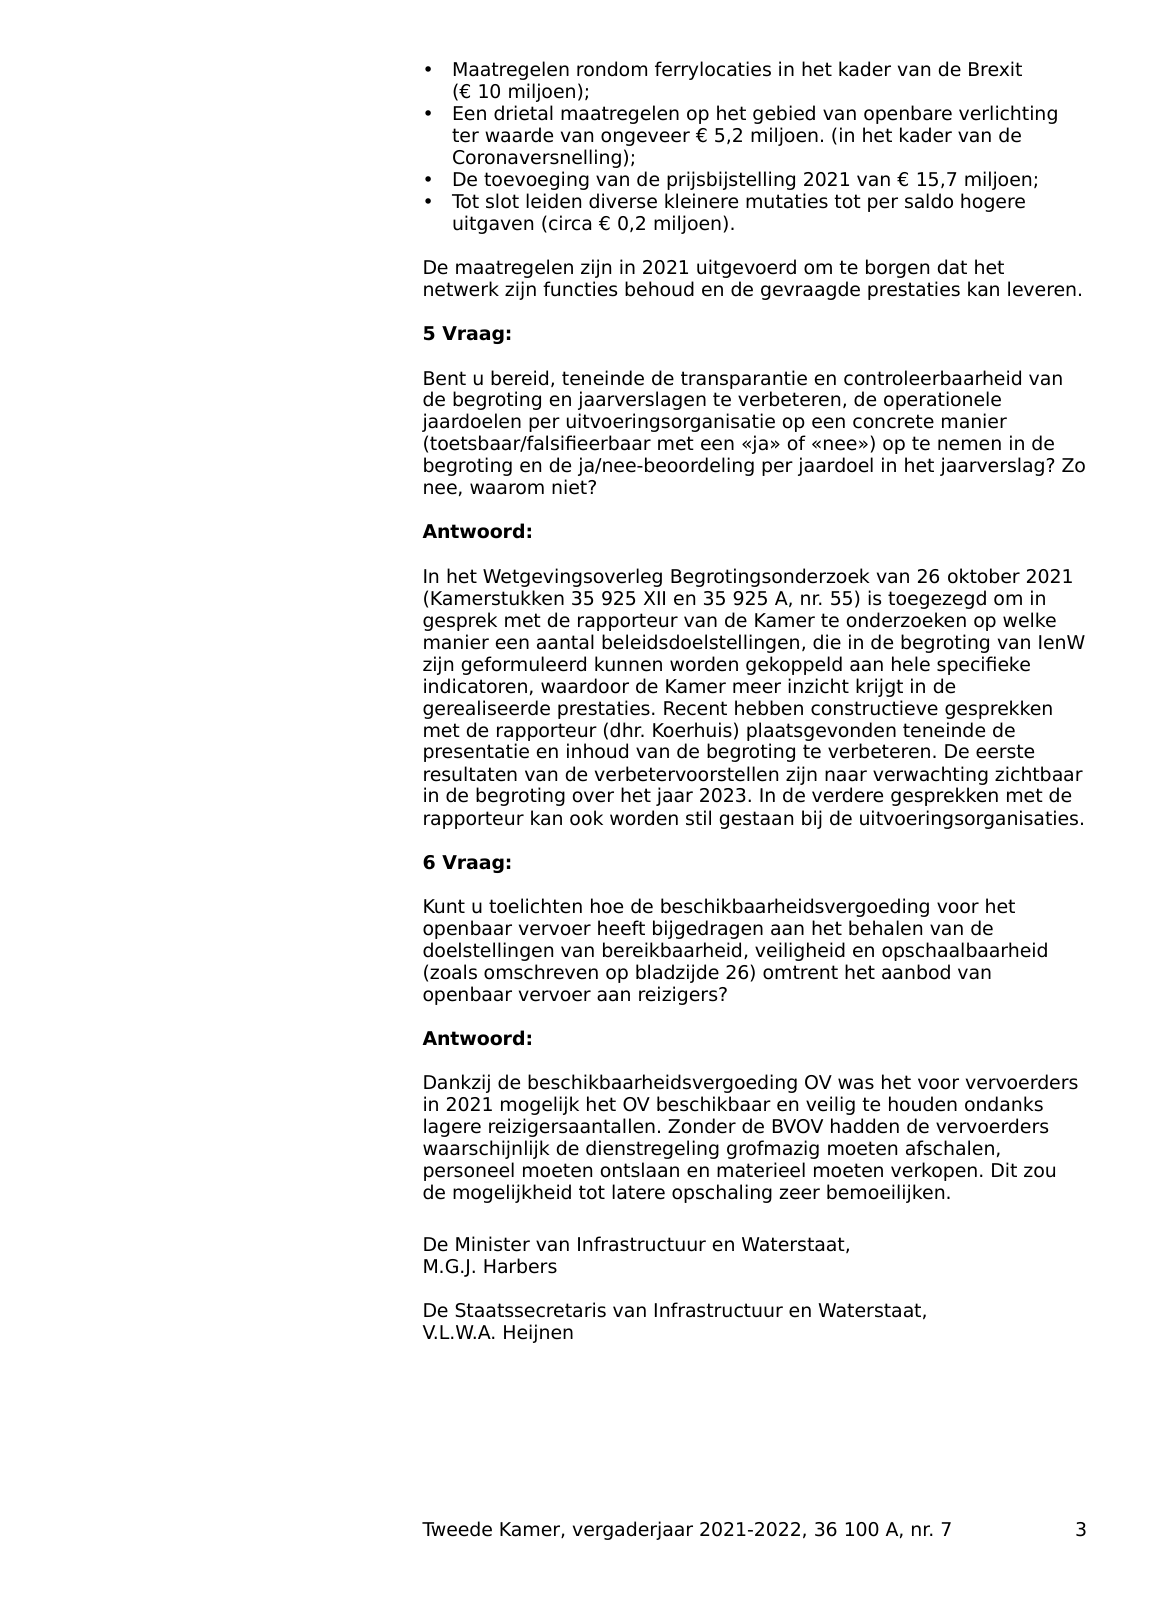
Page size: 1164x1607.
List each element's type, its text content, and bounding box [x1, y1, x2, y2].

text De Staatssecretaris van Infrastructuur en Waterstaat, V.L.W.A. Heijnen [422, 1300, 1087, 1344]
subtitle Antwoord: [422, 521, 1087, 543]
text Bent u bereid, teneinde de transparantie en controleerbaarheid van de begroting en jaarverslagen te verbeteren, de operationele jaardoelen per uitvoeringsorganisatie op een concrete manier (toetsbaar/falsifieerbaar met een «ja» of «nee») op te nemen in de begroting en de ja/nee-beoordeling per jaardoel in het jaarverslag? Zo nee, waarom niet? [422, 367, 1087, 499]
text • De toevoeging van de prijsbijstelling 2021 van € 15,7 miljoen; [422, 169, 1087, 191]
subtitle 6 Vraag: [422, 852, 1087, 873]
text • Tot slot leiden diverse kleinere mutaties tot per saldo hogere uitgaven (circa € 0,2 miljoen). [422, 191, 1087, 235]
text Kunt u toelichten hoe de beschikbaarheidsvergoeding voor het openbaar vervoer heeft bijgedragen aan het behalen van de doelstellingen van bereikbaarheid, veiligheid en opschaalbaarheid (zoals omschreven op bladzijde 26) omtrent het aanbod van openbaar vervoer aan reizigers? [422, 896, 1087, 1006]
text De Minister van Infrastructuur en Waterstaat, M.G.J. Harbers [422, 1234, 1087, 1278]
text • Een drietal maatregelen op het gebied van openbare verlichting ter waarde van ongeveer € 5,2 miljoen. (in het kader van de Coronaversnelling); [422, 103, 1087, 169]
subtitle Antwoord: [422, 1028, 1087, 1050]
text Dankzij de beschikbaarheidsvergoeding OV was het voor vervoerders in 2021 mogelijk het OV beschikbaar en veilig te houden ondanks lagere reizigersaantallen. Zonder de BVOV hadden de vervoerders waarschijnlijk de dienstregeling grofmazig moeten afschalen, personeel moeten ontslaan en materieel moeten verkopen. Dit zou de mogelijkheid tot latere opschaling zeer bemoeilijken. [422, 1072, 1087, 1204]
text De maatregelen zijn in 2021 uitgevoerd om te borgen dat het netwerk zijn functies behoud en de gevraagde prestaties kan leveren. [422, 257, 1087, 301]
text • Maatregelen rondom ferrylocaties in het kader van de Brexit (€ 10 miljoen); [422, 59, 1087, 103]
text In het Wetgevingsoverleg Begrotingsonderzoek van 26 oktober 2021 (Kamerstukken 35 925 XII en 35 925 A, nr. 55) is toegezegd om in gesprek met de rapporteur van de Kamer te onderzoeken op welke manier een aantal beleidsdoelstellingen, die in de begroting van IenW zijn geformuleerd kunnen worden gekoppeld aan hele specifieke indicatoren, waardoor de Kamer meer inzicht krijgt in de gerealiseerde prestaties. Recent hebben constructieve gesprekken met de rapporteur (dhr. Koerhuis) plaatsgevonden teneinde de presentatie en inhoud van de begroting te verbeteren. De eerste resultaten van de verbetervoorstellen zijn naar verwachting zichtbaar in de begroting over het jaar 2023. In de verdere gesprekken met de rapporteur kan ook worden stil gestaan bij de uitvoeringsorganisaties. [422, 566, 1087, 829]
subtitle 5 Vraag: [422, 323, 1087, 345]
